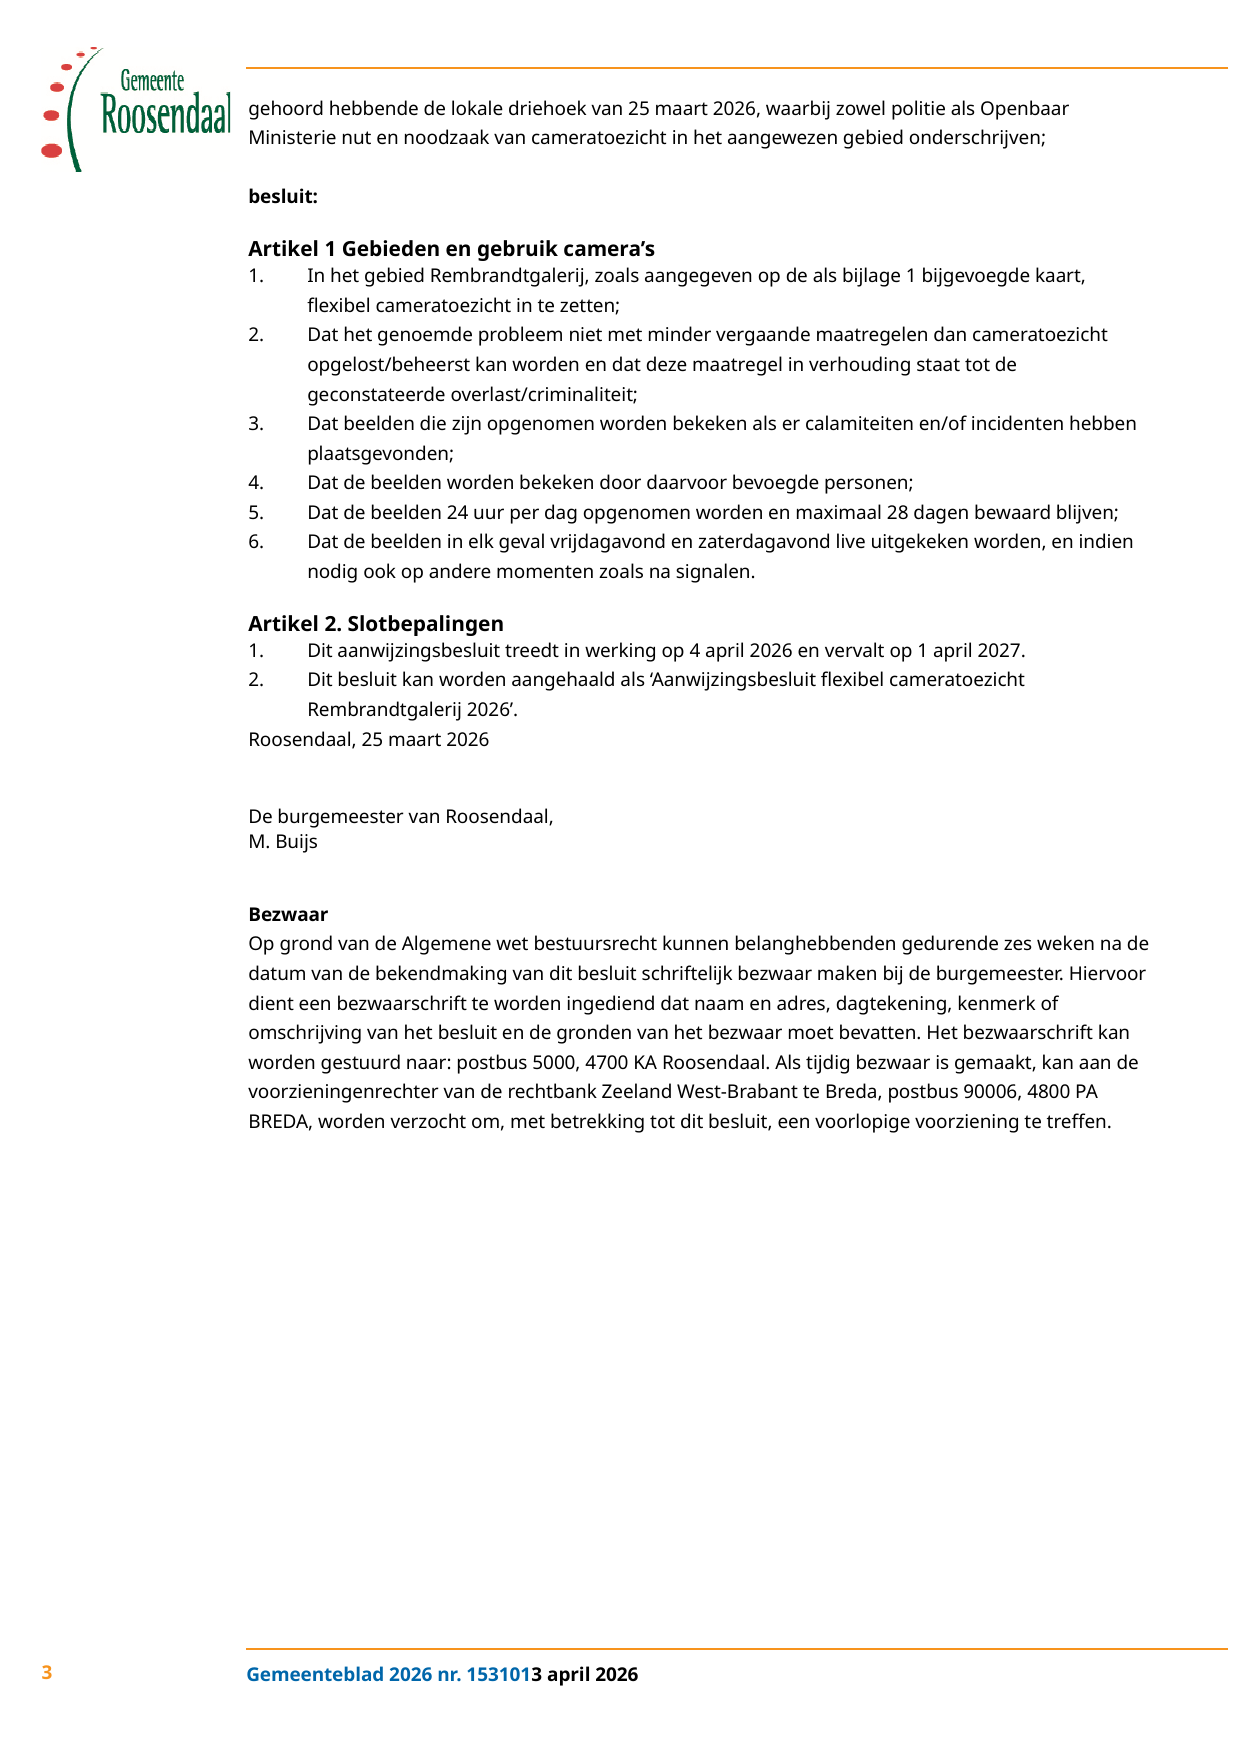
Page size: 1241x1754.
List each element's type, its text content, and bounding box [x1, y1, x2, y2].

text gehoord hebbende de lokale driehoek van 25 maart 2026, waarbij zowel politie als Openbaar Ministerie nut en noodzaak van cameratoezicht in het aangewezen gebied onderschrijven; [248, 95, 1152, 150]
text De burgemeester van Roosendaal, [248, 803, 1152, 829]
list In het gebied Rembrandtgalerij, zoals aangegeven op de als bijlage 1 bijgevoegde kaart, flexibel cameratoezicht in te zetten; [248, 262, 1152, 318]
text M. Buijs [248, 829, 1152, 854]
list Dat het genoemde probleem niet met minder vergaande maatregelen dan cameratoezicht opgelost/beheerst kan worden en dat deze maatregel in verhouding staat tot de geconstateerde overlast/criminaliteit; [248, 322, 1152, 406]
list Dat de beelden worden bekeken door daarvoor bevoegde personen; [248, 469, 1152, 495]
text Artikel 1 Gebieden en gebruik camera’s [248, 234, 1152, 262]
picture [41, 47, 231, 172]
text besluit: [248, 183, 1152, 209]
list Dat de beelden 24 uur per dag opgenomen worden en maximaal 28 dagen bewaard blijven; [248, 499, 1152, 525]
text Bezwaar [248, 901, 1152, 927]
list Dat beelden die zijn opgenomen worden bekeken als er calamiteiten en/of incidenten hebben plaatsgevonden; [248, 410, 1152, 466]
list Dit besluit kan worden aangehaald als ‘Aanwijzingsbesluit flexibel cameratoezicht Rembrandtgalerij 2026’. [248, 667, 1152, 722]
text Roosendaal, 25 maart 2026 [248, 726, 1152, 752]
text Op grond van de Algemene wet bestuursrecht kunnen belanghebbenden gedurende zes weken na de datum van de bekendmaking van dit besluit schriftelijk bezwaar maken bij de burgemeester. Hiervoor dient een bezwaarschrift te worden ingediend dat naam en adres, dagtekening, kenmerk of omschrijving van het besluit en de gronden van het bezwaar moet bevatten. Het bezwaarschrift kan worden gestuurd naar: postbus 5000, 4700 KA Roosendaal. Als tijdig bezwaar is gemaakt, kan aan de voorzieningenrechter van de rechtbank Zeeland West-Brabant te Breda, postbus 90006, 4800 PA BREDA, worden verzocht om, met betrekking tot dit besluit, een voorlopige voorziening te treffen. [248, 931, 1152, 1134]
list Dit aanwijzingsbesluit treedt in werking op 4 april 2026 en vervalt op 1 april 2027. [248, 637, 1152, 663]
text Artikel 2. Slotbepalingen [248, 609, 1152, 637]
list Dat de beelden in elk geval vrijdagavond en zaterdagavond live uitgekeken worden, en indien nodig ook op andere momenten zoals na signalen. [248, 529, 1152, 584]
